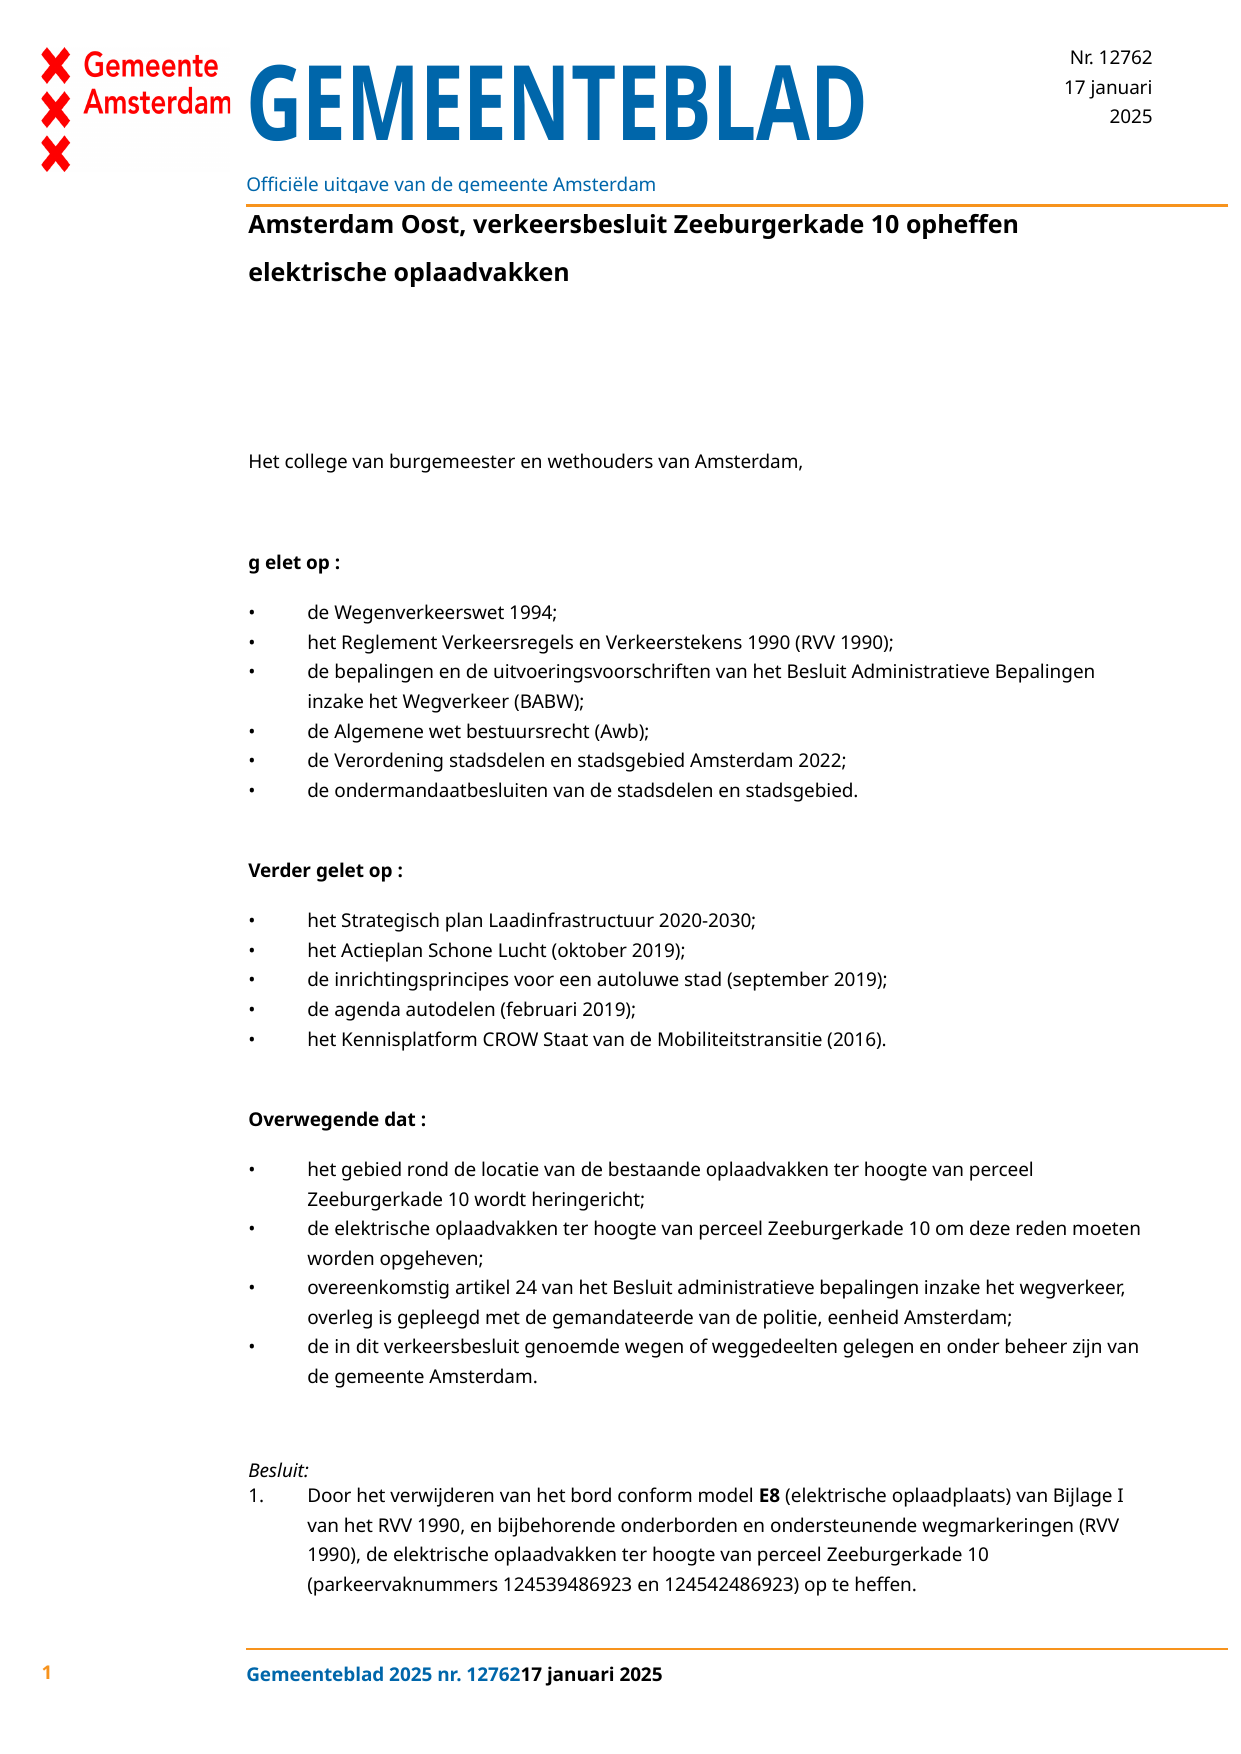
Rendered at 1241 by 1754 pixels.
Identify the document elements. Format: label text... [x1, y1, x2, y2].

list het gebied rond de locatie van de bestaande oplaadvakken ter hoogte van perceel Zeeburgerkade 10 wordt heringericht; [248, 1156, 1152, 1211]
list de elektrische oplaadvakken ter hoogte van perceel Zeeburgerkade 10 om deze reden moeten worden opgeheven; [248, 1215, 1152, 1271]
list de Verordening stadsdelen en stadsgebied Amsterdam 2022; [248, 747, 1152, 773]
text Amsterdam Oost, verkeersbesluit Zeeburgerkade 10 opheffen elektrische oplaadvakken [248, 207, 1152, 288]
text Overwegende dat : [248, 1106, 1152, 1131]
list het Kennisplatform CROW Staat van de Mobiliteitstransitie (2016). [248, 1026, 1152, 1051]
text g elet op : [248, 549, 1152, 575]
list de in dit verkeersbesluit genoemde wegen of weggedeelten gelegen en onder beheer zijn van de gemeente Amsterdam. [248, 1334, 1152, 1389]
list het Strategisch plan Laadinfrastructuur 2020-2030; [248, 907, 1152, 933]
text Het college van burgemeester en wethouders van Amsterdam, [248, 448, 1152, 474]
picture [41, 47, 231, 172]
list de Algemene wet bestuursrecht (Awb); [248, 718, 1152, 743]
text Besluit: [248, 1457, 1152, 1482]
list Door het verwijderen van het bord conform model E8 (elektrische oplaadplaats) van Bijlage I van het RVV 1990, en bijbehorende onderborden en ondersteunende wegmarkeringen (RVV 1990), de elektrische oplaadvakken ter hoogte van perceel Zeeburgerkade 10 (parkeervaknummers 124539486923 en 124542486923) op te heffen. [248, 1482, 1152, 1597]
list het Reglement Verkeersregels en Verkeerstekens 1990 (RVV 1990); [248, 629, 1152, 655]
text Verder gelet op : [248, 857, 1152, 883]
list de ondermandaatbesluiten van de stadsdelen en stadsgebied. [248, 777, 1152, 803]
list de Wegenverkeerswet 1994; [248, 599, 1152, 625]
list overeenkomstig artikel 24 van het Besluit administratieve bepalingen inzake het wegverkeer, overleg is gepleegd met de gemandateerde van de politie, eenheid Amsterdam; [248, 1274, 1152, 1330]
list de agenda autodelen (februari 2019); [248, 996, 1152, 1022]
list de inrichtingsprincipes voor een autoluwe stad (september 2019); [248, 967, 1152, 992]
list het Actieplan Schone Lucht (oktober 2019); [248, 937, 1152, 963]
list de bepalingen en de uitvoeringsvoorschriften van het Besluit Administratieve Bepalingen inzake het Wegverkeer (BABW); [248, 659, 1152, 714]
